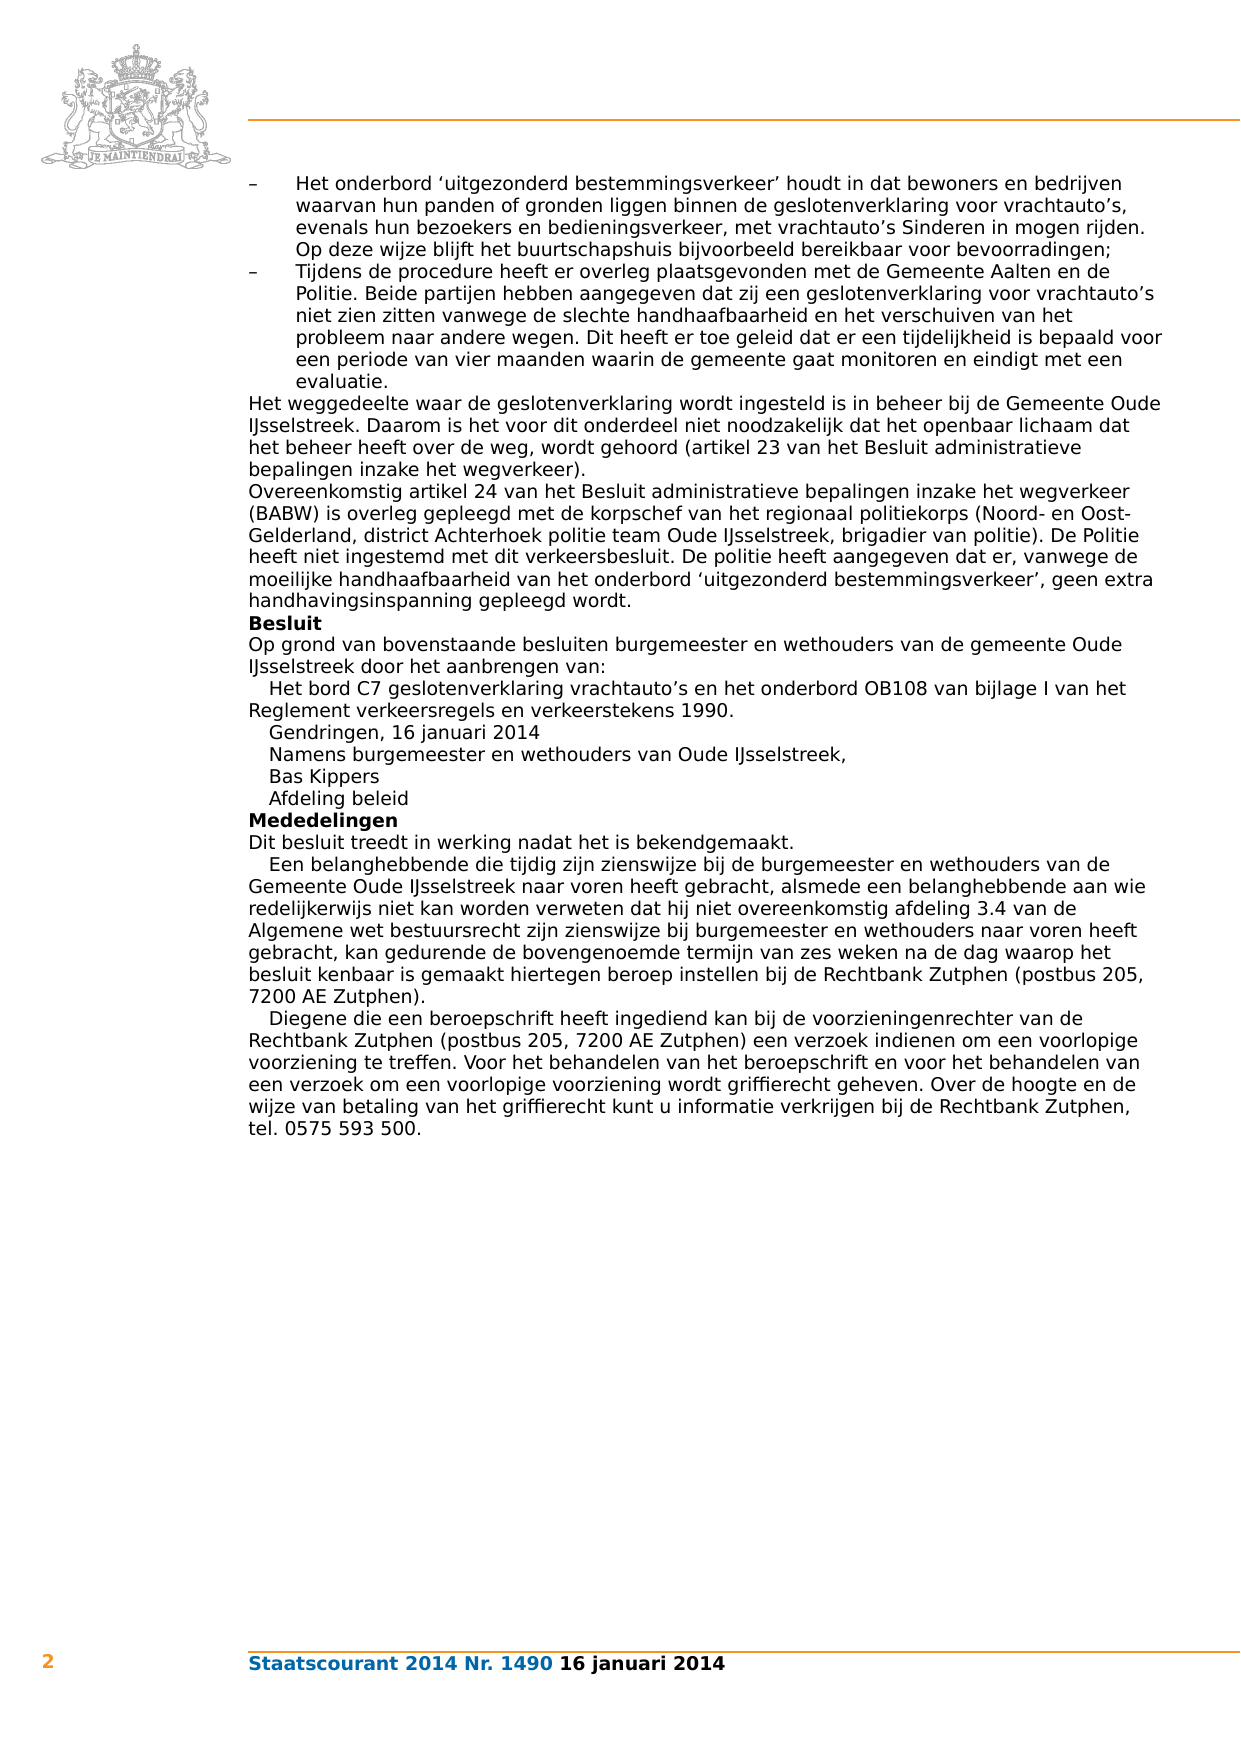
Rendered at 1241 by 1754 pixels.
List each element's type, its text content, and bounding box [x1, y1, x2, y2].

picture [41, 44, 231, 169]
list Het onderbord ‘uitgezonderd bestemmingsverkeer’ houdt in dat bewoners en bedrijven waarvan hun panden of gronden liggen binnen de geslotenverklaring voor vrachtauto’s, evenals hun bezoekers en bedieningsverkeer, met vrachtauto’s Sinderen in mogen rijden. Op deze wijze blijft het buurtschapshuis bijvoorbeeld bereikbaar voor bevoorradingen; [248, 173, 1163, 261]
text Op grond van bovenstaande besluiten burgemeester en wethouders van de gemeente Oude IJsselstreek door het aanbrengen van: [248, 634, 1163, 678]
text Het weggedeelte waar de geslotenverklaring wordt ingesteld is in beheer bij de Gemeente Oude IJsselstreek. Daarom is het voor dit onderdeel niet noodzakelijk dat het openbaar lichaam dat het beheer heeft over de weg, wordt gehoord (artikel 23 van het Besluit administratieve bepalingen inzake het wegverkeer). [248, 393, 1163, 481]
text Dit besluit treedt in werking nadat het is bekendgemaakt. [248, 832, 1163, 854]
text Afdeling beleid [248, 788, 1163, 810]
text Bas Kippers [248, 766, 1163, 788]
text Een belanghebbende die tijdig zijn zienswijze bij de burgemeester en wethouders van de Gemeente Oude IJsselstreek naar voren heeft gebracht, alsmede een belanghebbende aan wie redelijkerwijs niet kan worden verweten dat hij niet overeenkomstig afdeling 3.4 van de Algemene wet bestuursrecht zijn zienswijze bij burgemeester en wethouders naar voren heeft gebracht, kan gedurende de bovengenoemde termijn van zes weken na de dag waarop het besluit kenbaar is gemaakt hiertegen beroep instellen bij de Rechtbank Zutphen (postbus 205, 7200 AE Zutphen). [248, 854, 1163, 1008]
text Namens burgemeester en wethouders van Oude IJsselstreek, [248, 744, 1163, 766]
text Het bord C7 geslotenverklaring vrachtauto’s en het onderbord OB108 van bijlage I van het Reglement verkeersregels en verkeerstekens 1990. [248, 678, 1163, 722]
text Diegene die een beroepschrift heeft ingediend kan bij de voorzieningenrechter van de Rechtbank Zutphen (postbus 205, 7200 AE Zutphen) een verzoek indienen om een voorlopige voorziening te treffen. Voor het behandelen van het beroepschrift en voor het behandelen van een verzoek om een voorlopige voorziening wordt griffierecht geheven. Over de hoogte en de wijze van betaling van het griffierecht kunt u informatie verkrijgen bij de Rechtbank Zutphen, tel. 0575 593 500. [248, 1008, 1163, 1140]
text Gendringen, 16 januari 2014 [248, 722, 1163, 744]
text Overeenkomstig artikel 24 van het Besluit administratieve bepalingen inzake het wegverkeer (BABW) is overleg gepleegd met de korpschef van het regionaal politiekorps (Noord- en Oost-Gelderland, district Achterhoek politie team Oude IJsselstreek, brigadier van politie). De Politie heeft niet ingestemd met dit verkeersbesluit. De politie heeft aangegeven dat er, vanwege de moeilijke handhaafbaarheid van het onderbord ‘uitgezonderd bestemmingsverkeer’, geen extra handhavingsinspanning gepleegd wordt. [248, 481, 1163, 612]
list Tijdens de procedure heeft er overleg plaatsgevonden met de Gemeente Aalten en de Politie. Beide partijen hebben aangegeven dat zij een geslotenverklaring voor vrachtauto’s niet zien zitten vanwege de slechte handhaafbaarheid en het verschuiven van het probleem naar andere wegen. Dit heeft er toe geleid dat er een tijdelijkheid is bepaald voor een periode van vier maanden waarin de gemeente gaat monitoren en eindigt met een evaluatie. [248, 261, 1163, 393]
subtitle Mededelingen [248, 810, 1163, 832]
text Besluit [248, 612, 1163, 634]
